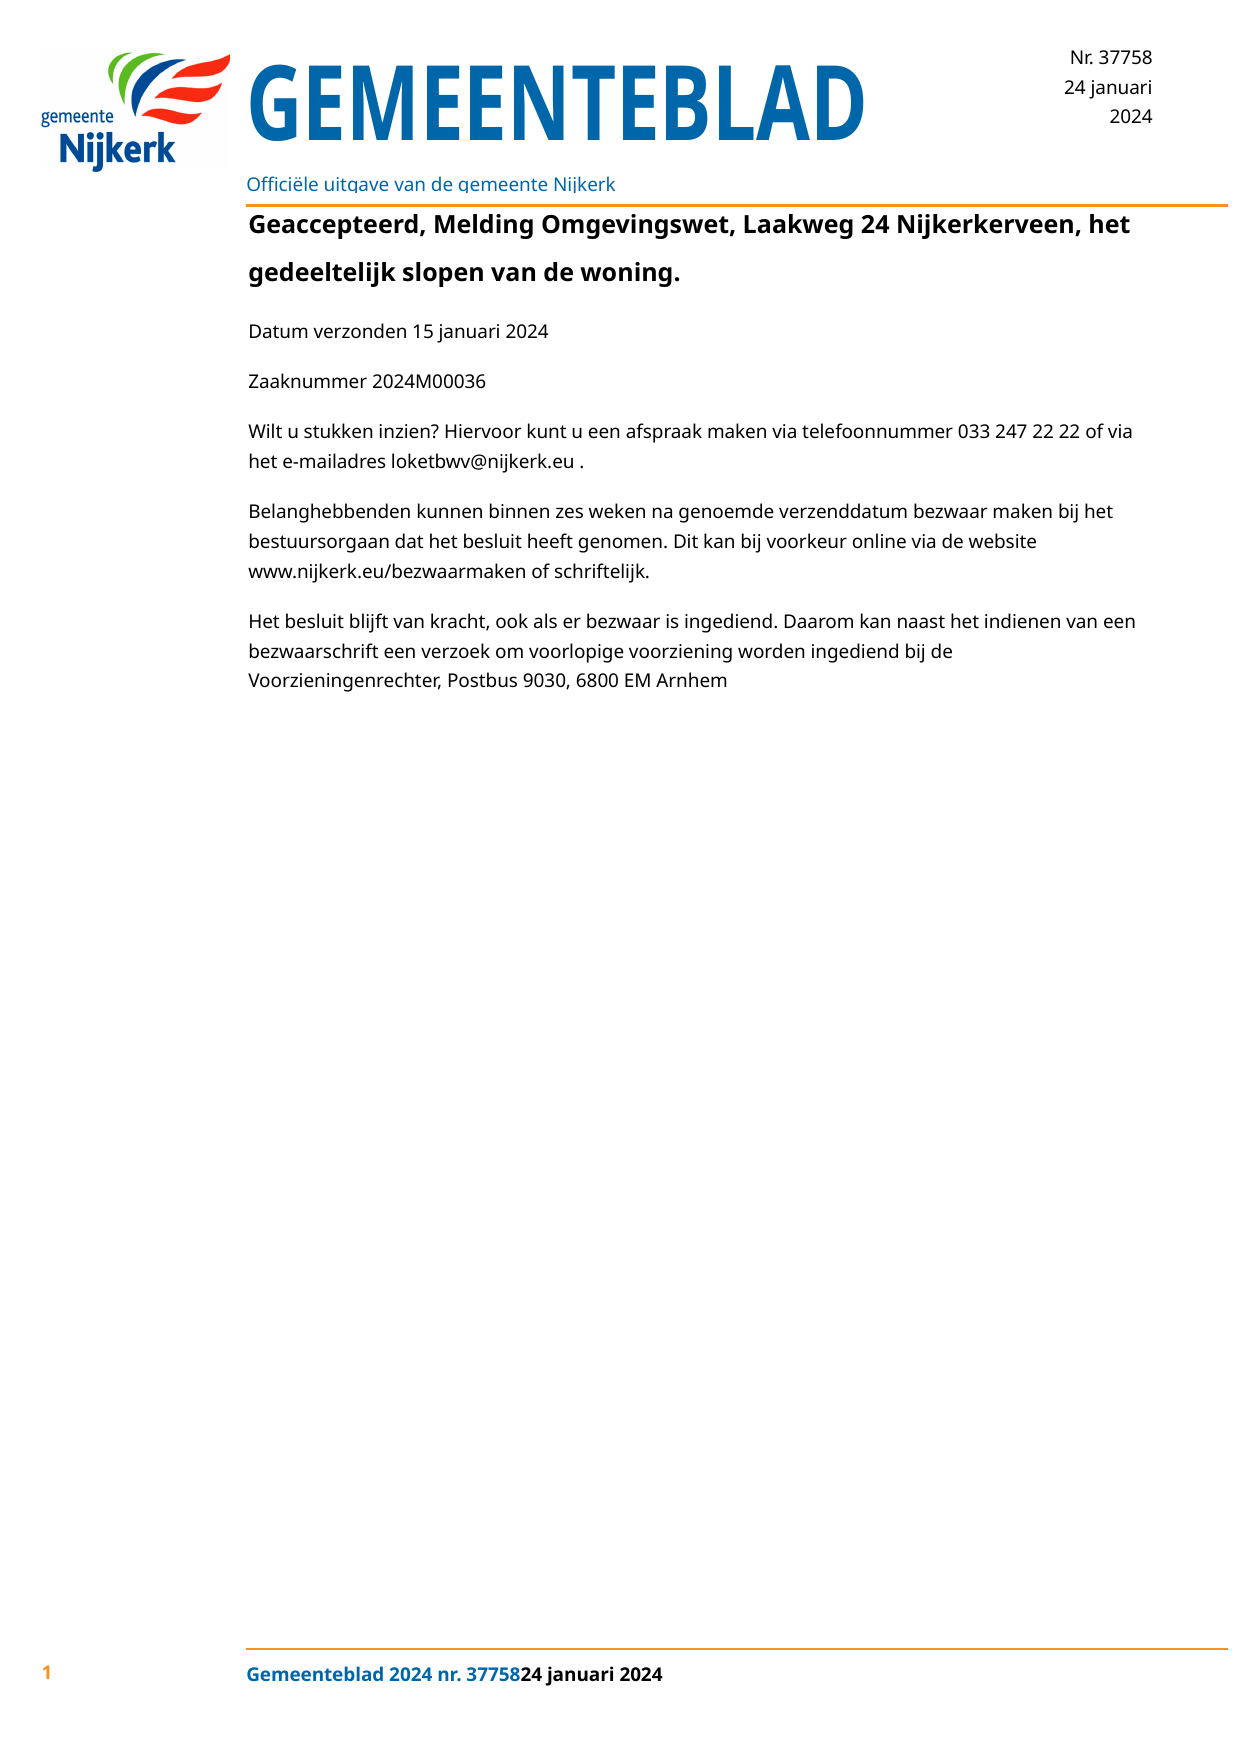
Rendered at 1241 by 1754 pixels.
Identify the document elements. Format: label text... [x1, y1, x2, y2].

text Het besluit blijft van kracht, ook als er bezwaar is ingediend. Daarom kan naast het indienen van een bezwaarschrift een verzoek om voorlopige voorziening worden ingediend bij de Voorzieningenrechter, Postbus 9030, 6800 EM Arnhem [248, 608, 1152, 693]
text Belanghebbenden kunnen binnen zes weken na genoemde verzenddatum bezwaar maken bij het bestuursorgaan dat het besluit heeft genomen. Dit kan bij voorkeur online via de website www.nijkerk.eu/bezwaarmaken of schriftelijk. [248, 499, 1152, 584]
text Geaccepteerd, Melding Omgevingswet, Laakweg 24 Nijkerkerveen, het gedeeltelijk slopen van de woning. [248, 207, 1152, 288]
text Datum verzonden 15 januari 2024 [248, 318, 1152, 344]
picture [41, 47, 231, 172]
text Zaaknummer 2024M00036 [248, 368, 1152, 394]
text Wilt u stukken inzien? Hiervoor kunt u een afspraak maken via telefoonnummer 033 247 22 22 of via het e-mailadres loketbwv@nijkerk.eu . [248, 419, 1152, 474]
